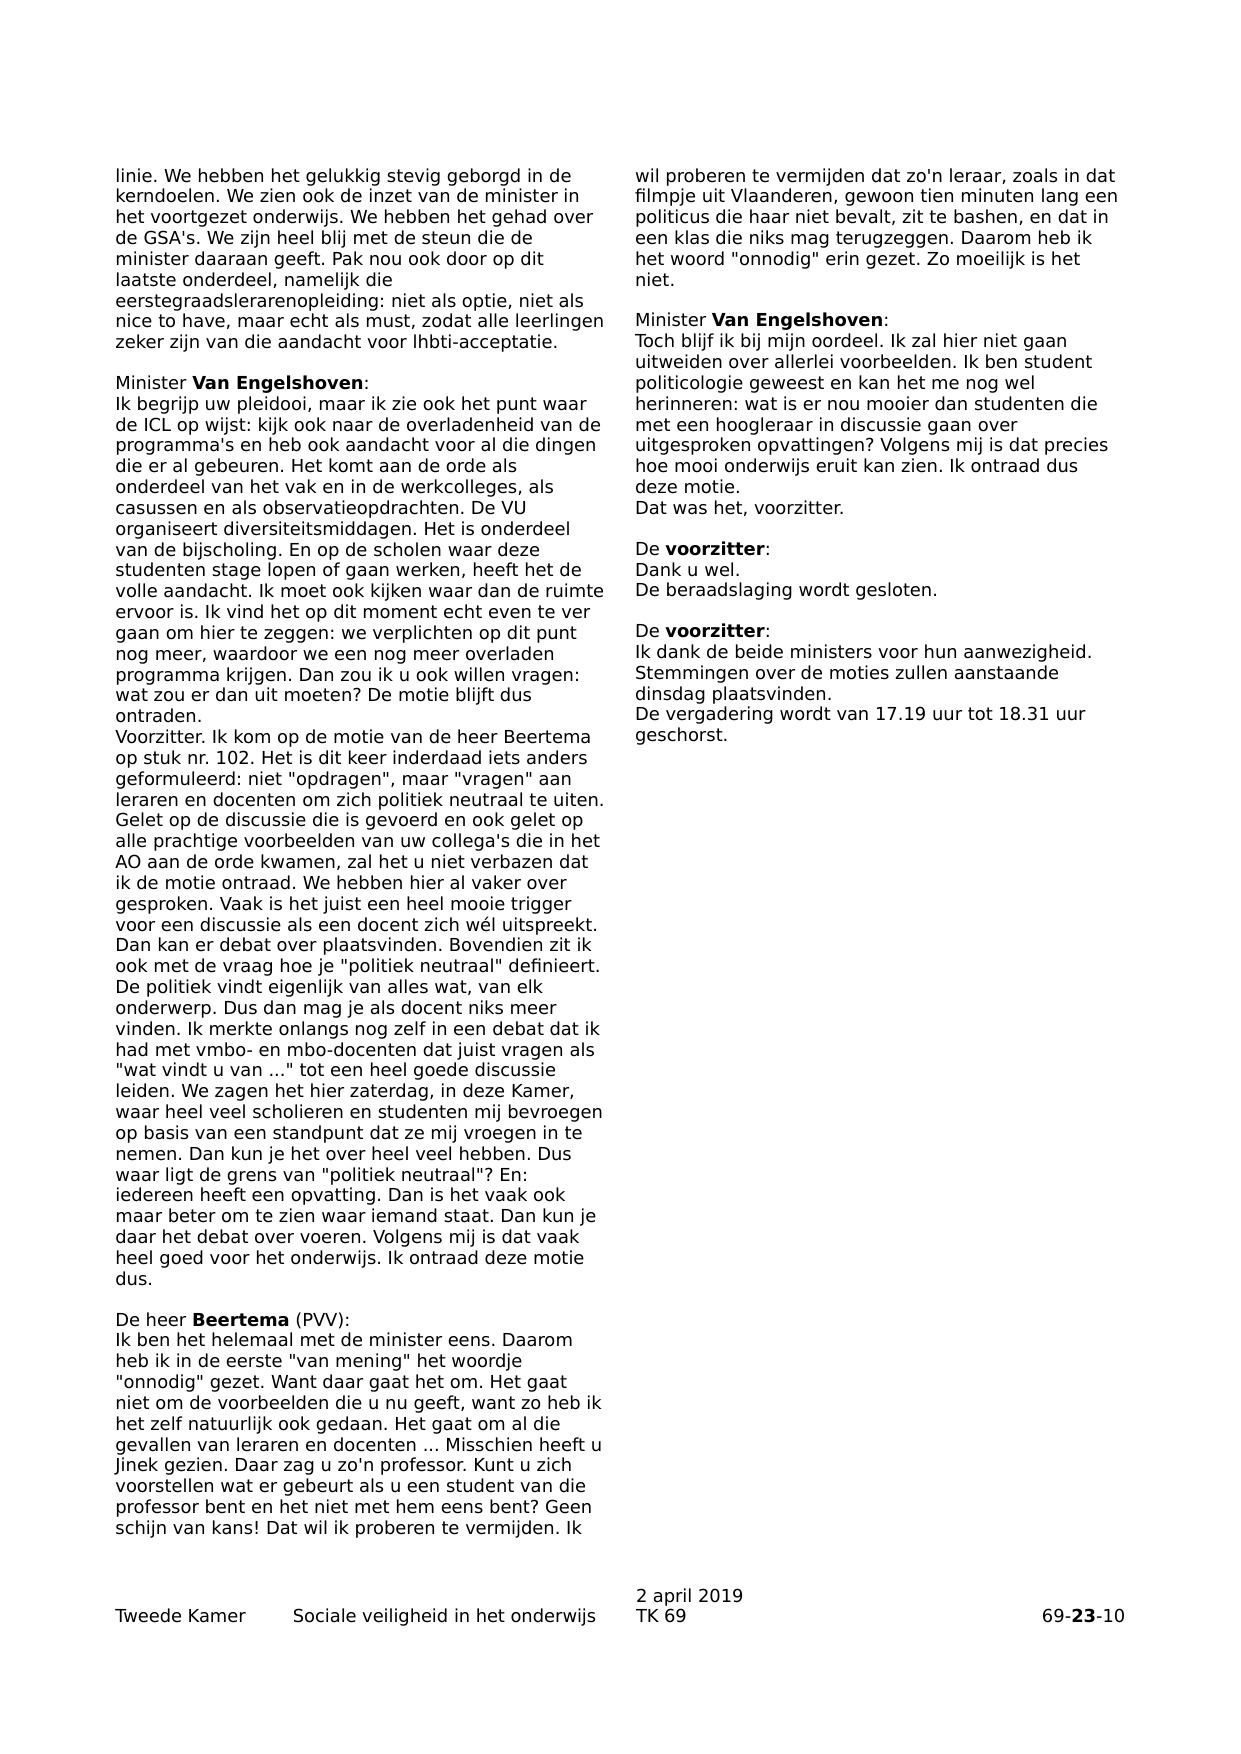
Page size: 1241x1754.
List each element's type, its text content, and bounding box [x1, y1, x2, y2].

text Minister Van Engelshoven: [115, 373, 605, 393]
text Minister Van Engelshoven: [635, 310, 1125, 331]
text De beraadslaging wordt gesloten. [635, 580, 1125, 601]
text De heer Beertema (PVV): [115, 1309, 605, 1330]
text De voorzitter: [635, 621, 1125, 642]
text wil proberen te vermijden dat zo'n leraar, zoals in dat filmpje uit Vlaanderen, gewoon tien minuten lang een politicus die haar niet bevalt, zit te bashen, en dat in een klas die niks mag terugzeggen. Daarom heb ik het woord "onnodig" erin gezet. Zo moeilijk is het niet. [635, 165, 1125, 290]
text Ik dank de beide ministers voor hun aanwezigheid. Stemmingen over de moties zullen aanstaande dinsdag plaatsvinden. [635, 642, 1125, 704]
text Ik ben het helemaal met de minister eens. Daarom heb ik in de eerste "van mening" het woordje "onnodig" gezet. Want daar gaat het om. Het gaat niet om de voorbeelden die u nu geeft, want zo heb ik het zelf natuurlijk ook gedaan. Het gaat om al die gevallen van leraren en docenten ... Misschien heeft u Jinek gezien. Daar zag u zo'n professor. Kunt u zich voorstellen wat er gebeurt als u een student van die professor bent en het niet met hem eens bent? Geen schijn van kans! Dat wil ik proberen te vermijden. Ik [115, 1330, 605, 1538]
text Toch blijf ik bij mijn oordeel. Ik zal hier niet gaan uitweiden over allerlei voorbeelden. Ik ben student politicologie geweest en kan het me nog wel herinneren: wat is er nou mooier dan studenten die met een hoogleraar in discussie gaan over uitgesproken opvattingen? Volgens mij is dat precies hoe mooi onderwijs eruit kan zien. Ik ontraad dus deze motie. [635, 331, 1125, 498]
text Ik begrijp uw pleidooi, maar ik zie ook het punt waar de ICL op wijst: kijk ook naar de overladenheid van de programma's en heb ook aandacht voor al die dingen die er al gebeuren. Het komt aan de orde als onderdeel van het vak en in de werkcolleges, als casussen en als observatieopdrachten. De VU organiseert diversiteitsmiddagen. Het is onderdeel van de bijscholing. En op de scholen waar deze studenten stage lopen of gaan werken, heeft het de volle aandacht. Ik moet ook kijken waar dan de ruimte ervoor is. Ik vind het op dit moment echt even te ver gaan om hier te zeggen: we verplichten op dit punt nog meer, waardoor we een nog meer overladen programma krijgen. Dan zou ik u ook willen vragen: wat zou er dan uit moeten? De motie blijft dus ontraden. [115, 393, 605, 727]
text De vergadering wordt van 17.19 uur tot 18.31 uur geschorst. [635, 704, 1125, 746]
text De voorzitter: [635, 538, 1125, 559]
text Voorzitter. Ik kom op de motie van de heer Beertema op stuk nr. 102. Het is dit keer inderdaad iets anders geformuleerd: niet "opdragen", maar "vragen" aan leraren en docenten om zich politiek neutraal te uiten. Gelet op de discussie die is gevoerd en ook gelet op alle prachtige voorbeelden van uw collega's die in het AO aan de orde kwamen, zal het u niet verbazen dat ik de motie ontraad. We hebben hier al vaker over gesproken. Vaak is het juist een heel mooie trigger voor een discussie als een docent zich wél uitspreekt. Dan kan er debat over plaatsvinden. Bovendien zit ik ook met de vraag hoe je "politiek neutraal" definieert. De politiek vindt eigenlijk van alles wat, van elk onderwerp. Dus dan mag je als docent niks meer vinden. Ik merkte onlangs nog zelf in een debat dat ik had met vmbo- en mbo-docenten dat juist vragen als "wat vindt u van ..." tot een heel goede discussie leiden. We zagen het hier zaterdag, in deze Kamer, waar heel veel scholieren en studenten mij bevroegen op basis van een standpunt dat ze mij vroegen in te nemen. Dan kun je het over heel veel hebben. Dus waar ligt de grens van "politiek neutraal"? En: iedereen heeft een opvatting. Dan is het vaak ook maar beter om te zien waar iemand staat. Dan kun je daar het debat over voeren. Volgens mij is dat vaak heel goed voor het onderwijs. Ik ontraad deze motie dus. [115, 727, 605, 1289]
text Dank u wel. [635, 559, 1125, 580]
text Dat was het, voorzitter. [635, 498, 1125, 518]
text linie. We hebben het gelukkig stevig geborgd in de kerndoelen. We zien ook de inzet van de minister in het voortgezet onderwijs. We hebben het gehad over de GSA's. We zijn heel blij met de steun die de minister daaraan geeft. Pak nou ook door op dit laatste onderdeel, namelijk die eerstegraadslerarenopleiding: niet als optie, niet als nice to have, maar echt als must, zodat alle leerlingen zeker zijn van die aandacht voor lhbti-acceptatie. [115, 165, 605, 353]
